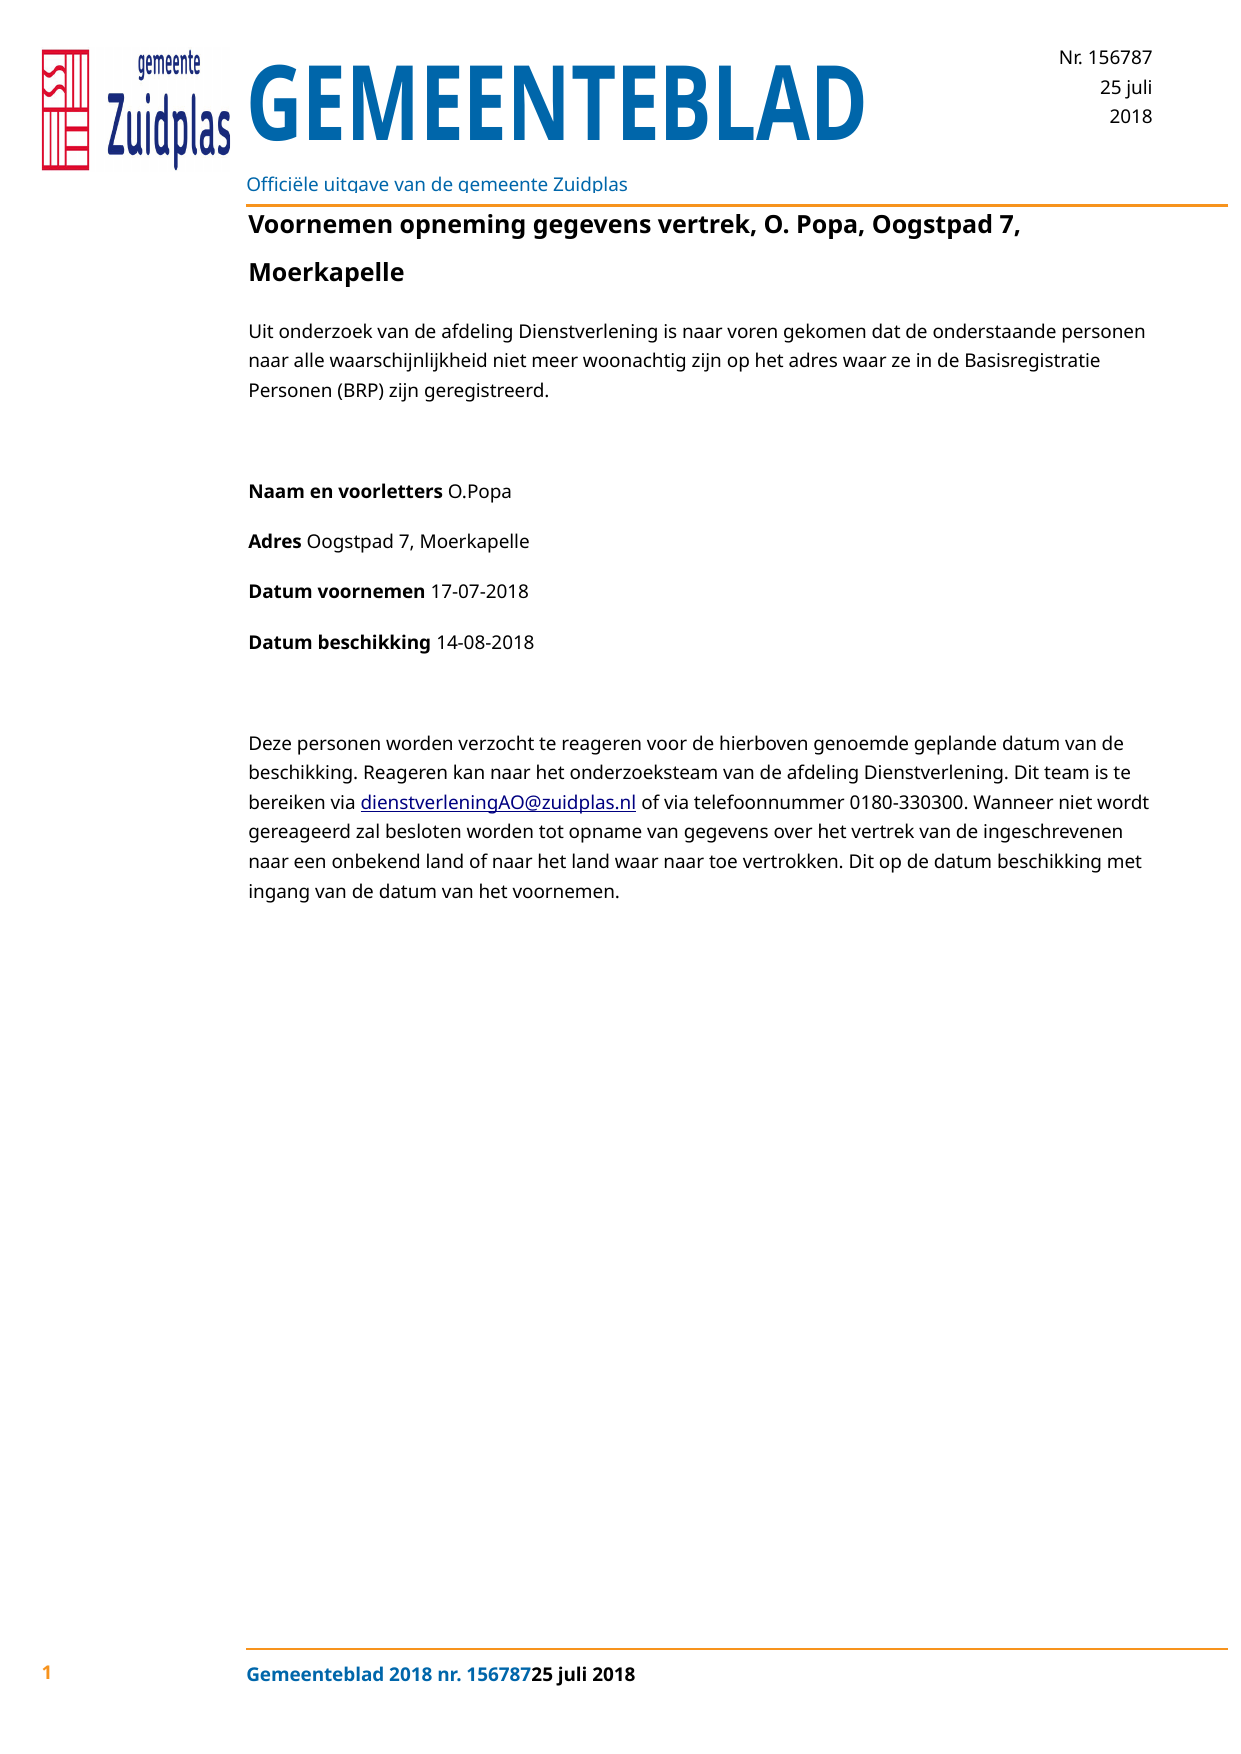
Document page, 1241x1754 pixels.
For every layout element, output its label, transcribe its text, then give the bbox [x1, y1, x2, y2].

picture [41, 47, 231, 172]
text Naam en voorletters O.Popa [248, 478, 1152, 504]
text Datum beschikking 14-08-2018 [248, 629, 1152, 655]
text Adres Oogstpad 7, Moerkapelle [248, 528, 1152, 554]
text Deze personen worden verzocht te reageren voor de hierboven genoemde geplande datum van de beschikking. Reageren kan naar het onderzoeksteam van de afdeling Dienstverlening. Dit team is te bereiken via dienstverleningAO@zuidplas.nl of via telefoonnummer 0180-330300. Wanneer niet wordt gereageerd zal besloten worden tot opname van gegevens over het vertrek van de ingeschrevenen naar een onbekend land of naar het land waar naar toe vertrokken. Dit op de datum beschikking met ingang van de datum van het voornemen. [248, 730, 1152, 904]
text Voornemen opneming gegevens vertrek, O. Popa, Oogstpad 7, Moerkapelle [248, 207, 1152, 288]
text Uit onderzoek van de afdeling Dienstverlening is naar voren gekomen dat de onderstaande personen naar alle waarschijnlijkheid niet meer woonachtig zijn op het adres waar ze in de Basisregistratie Personen (BRP) zijn geregistreerd. [248, 318, 1152, 403]
text Datum voornemen 17-07-2018 [248, 579, 1152, 604]
